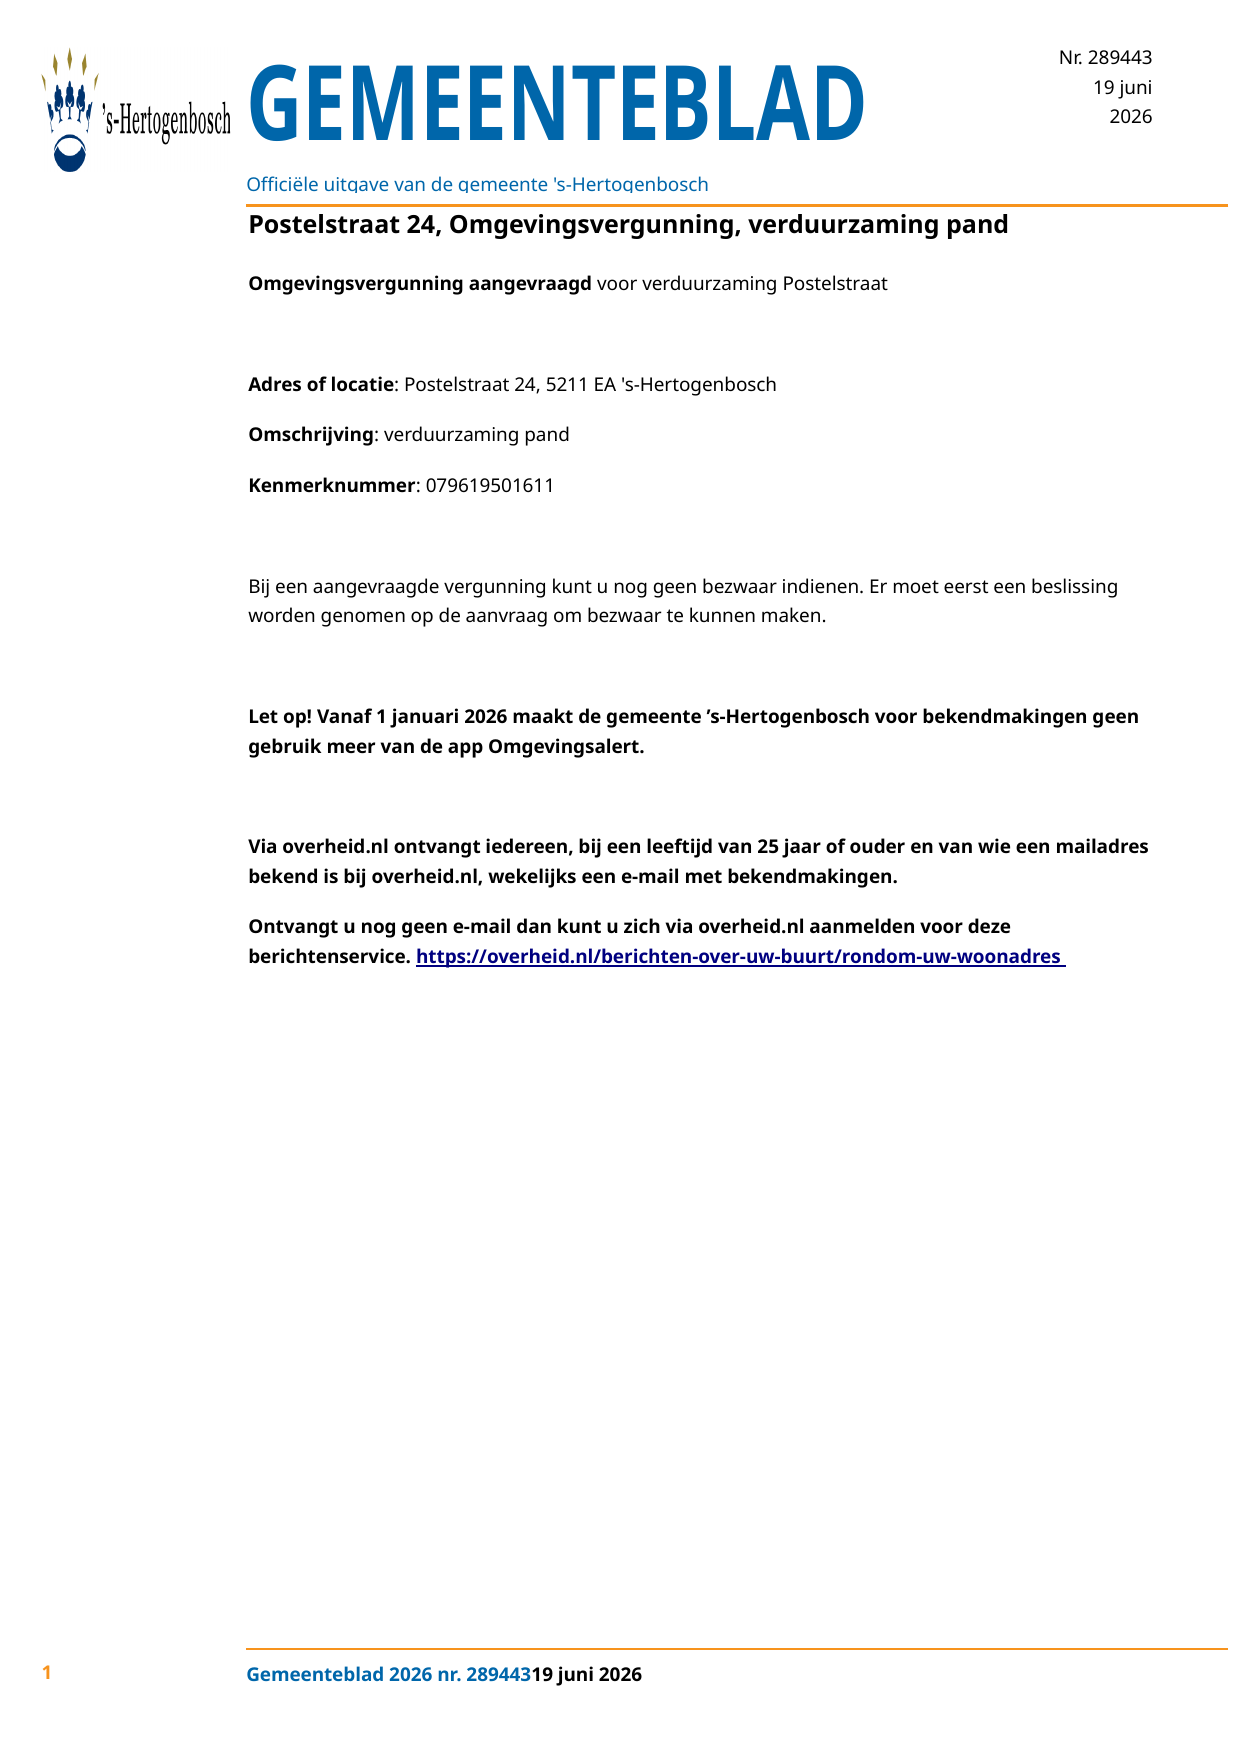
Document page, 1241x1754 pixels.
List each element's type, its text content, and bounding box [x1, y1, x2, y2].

text Ontvangt u nog geen e-mail dan kunt u zich via overheid.nl aanmelden voor deze berichtenservice. https://overheid.nl/berichten-over-uw-buurt/rondom-uw-woonadres [248, 914, 1152, 969]
text Adres of locatie: Postelstraat 24, 5211 EA 's-Hertogenbosch [248, 371, 1152, 397]
text Omgevingsvergunning aangevraagd voor verduurzaming Postelstraat [248, 270, 1152, 296]
text Bij een aangevraagde vergunning kunt u nog geen bezwaar indienen. Er moet eerst een beslissing worden genomen op de aanvraag om bezwaar te kunnen maken. [248, 573, 1152, 628]
text Let op! Vanaf 1 januari 2026 maakt de gemeente ’s-Hertogenbosch voor bekendmakingen geen gebruik meer van de app Omgevingsalert. [248, 703, 1152, 758]
text Postelstraat 24, Omgevingsvergunning, verduurzaming pand [248, 207, 1152, 241]
text Via overheid.nl ontvangt iedereen, bij een leeftijd van 25 jaar of ouder en van wie een mailadres bekend is bij overheid.nl, wekelijks een e-mail met bekendmakingen. [248, 834, 1152, 889]
picture [41, 47, 231, 172]
text Kenmerknummer: 079619501611 [248, 472, 1152, 498]
text Omschrijving: verduurzaming pand [248, 422, 1152, 447]
